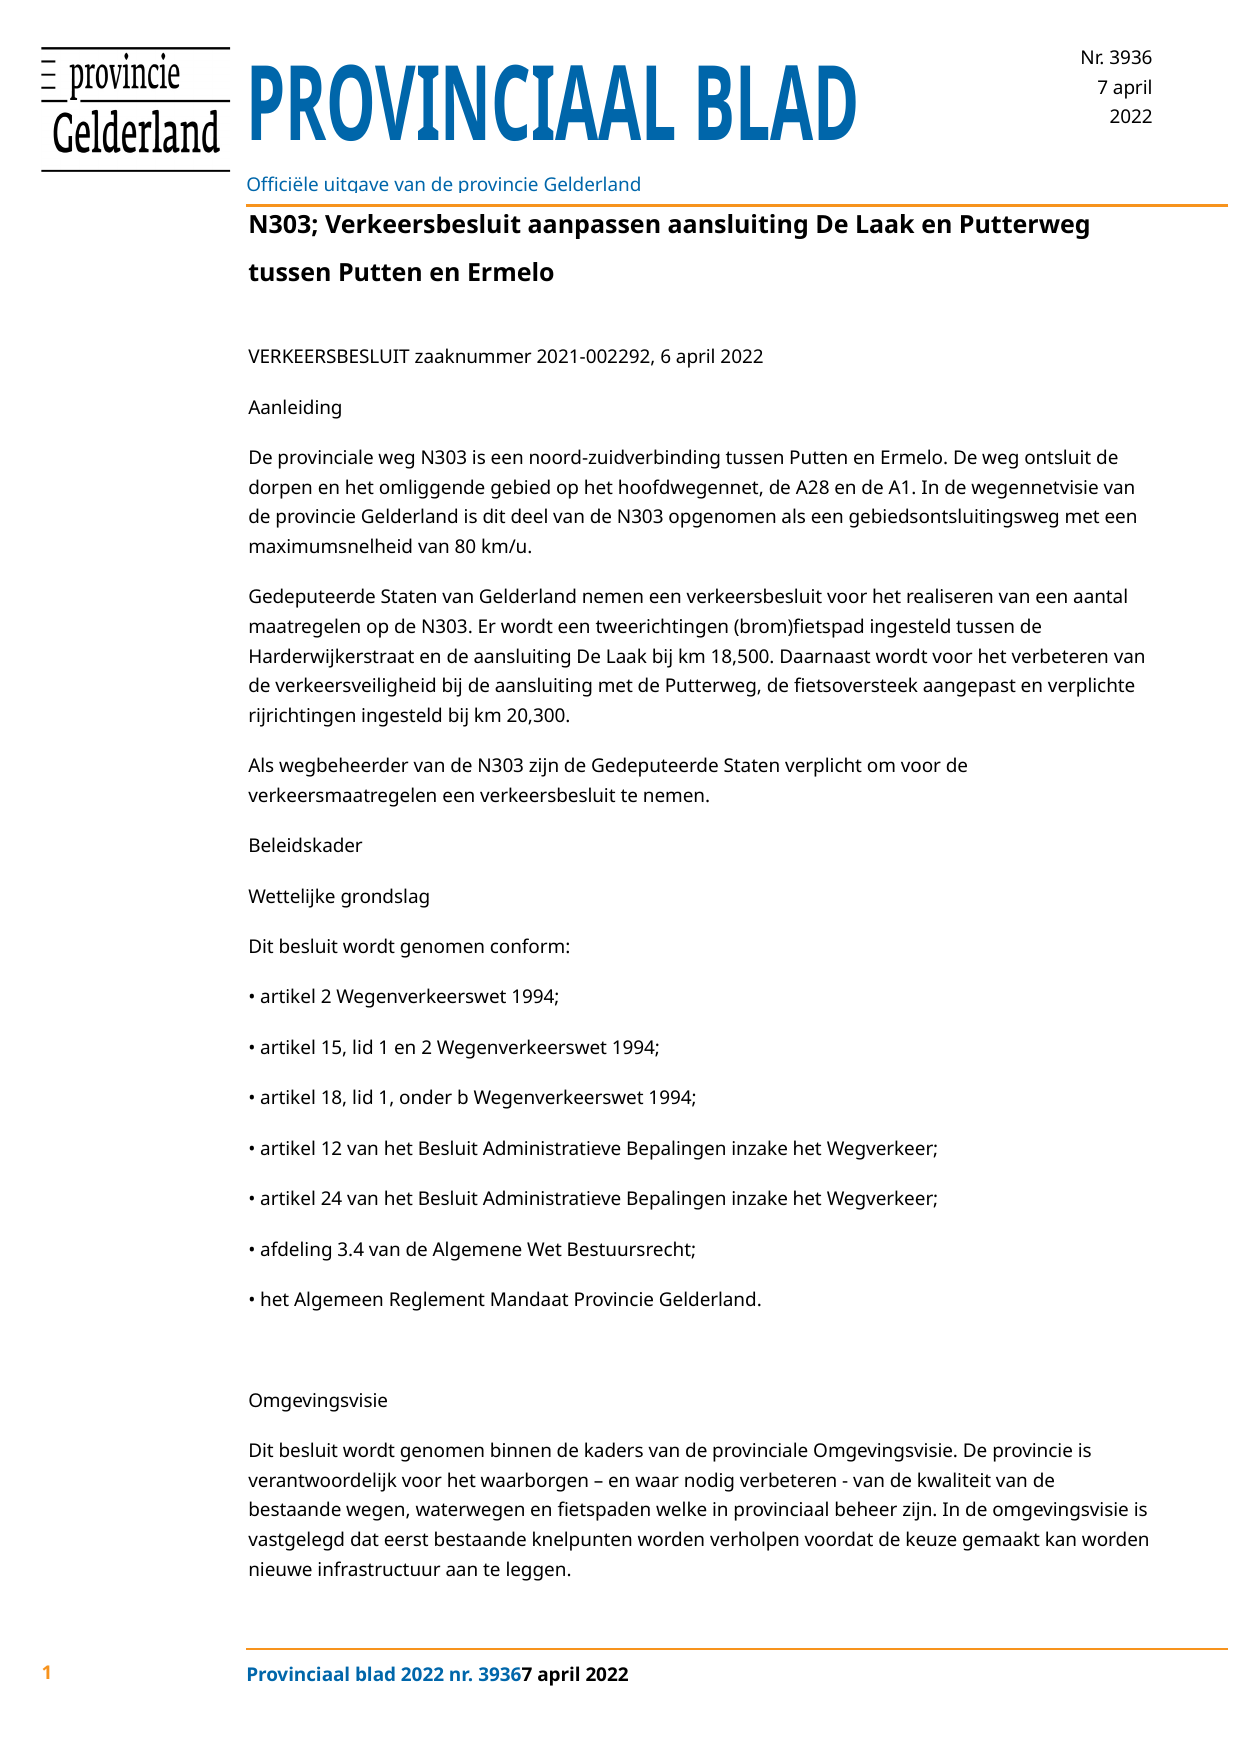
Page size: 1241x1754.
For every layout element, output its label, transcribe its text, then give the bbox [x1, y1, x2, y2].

text Als wegbeheerder van de N303 zijn de Gedeputeerde Staten verplicht om voor de verkeersmaatregelen een verkeersbesluit te nemen. [248, 752, 1152, 808]
text Omgevingsvisie [248, 1387, 1152, 1413]
text Aanleiding [248, 394, 1152, 420]
text • artikel 18, lid 1, onder b Wegenverkeerswet 1994; [248, 1084, 1152, 1110]
text Wettelijke grondslag [248, 883, 1152, 908]
text • afdeling 3.4 van de Algemene Wet Bestuursrecht; [248, 1236, 1152, 1261]
text • het Algemeen Reglement Mandaat Provincie Gelderland. [248, 1286, 1152, 1312]
text Beleidskader [248, 832, 1152, 858]
text • artikel 12 van het Besluit Administratieve Bepalingen inzake het Wegverkeer; [248, 1135, 1152, 1161]
text Gedeputeerde Staten van Gelderland nemen een verkeersbesluit voor het realiseren van een aantal maatregelen op de N303. Er wordt een tweerichtingen (brom)fietspad ingesteld tussen de Harderwijkerstraat en de aansluiting De Laak bij km 18,500. Daarnaast wordt voor het verbeteren van de verkeersveiligheid bij de aansluiting met de Putterweg, de fietsoversteek aangepast en verplichte rijrichtingen ingesteld bij km 20,300. [248, 584, 1152, 728]
text • artikel 15, lid 1 en 2 Wegenverkeerswet 1994; [248, 1034, 1152, 1060]
text N303; Verkeersbesluit aanpassen aansluiting De Laak en Putterweg tussen Putten en Ermelo [248, 207, 1152, 288]
picture [41, 47, 231, 172]
text Dit besluit wordt genomen conform: [248, 933, 1152, 959]
text • artikel 2 Wegenverkeerswet 1994; [248, 984, 1152, 1009]
text Dit besluit wordt genomen binnen de kaders van de provinciale Omgevingsvisie. De provincie is verantwoordelijk voor het waarborgen – en waar nodig verbeteren - van de kwaliteit van de bestaande wegen, waterwegen en fietspaden welke in provinciaal beheer zijn. In de omgevingsvisie is vastgelegd dat eerst bestaande knelpunten worden verholpen voordat de keuze gemaakt kan worden nieuwe infrastructuur aan te leggen. [248, 1437, 1152, 1581]
text VERKEERSBESLUIT zaaknummer 2021-002292, 6 april 2022 [248, 344, 1152, 369]
text De provinciale weg N303 is een noord-zuidverbinding tussen Putten en Ermelo. De weg ontsluit de dorpen en het omliggende gebied op het hoofdwegennet, de A28 en de A1. In de wegennetvisie van de provincie Gelderland is dit deel van de N303 opgenomen als een gebiedsontsluitingsweg met een maximumsnelheid van 80 km/u. [248, 444, 1152, 559]
text • artikel 24 van het Besluit Administratieve Bepalingen inzake het Wegverkeer; [248, 1185, 1152, 1211]
